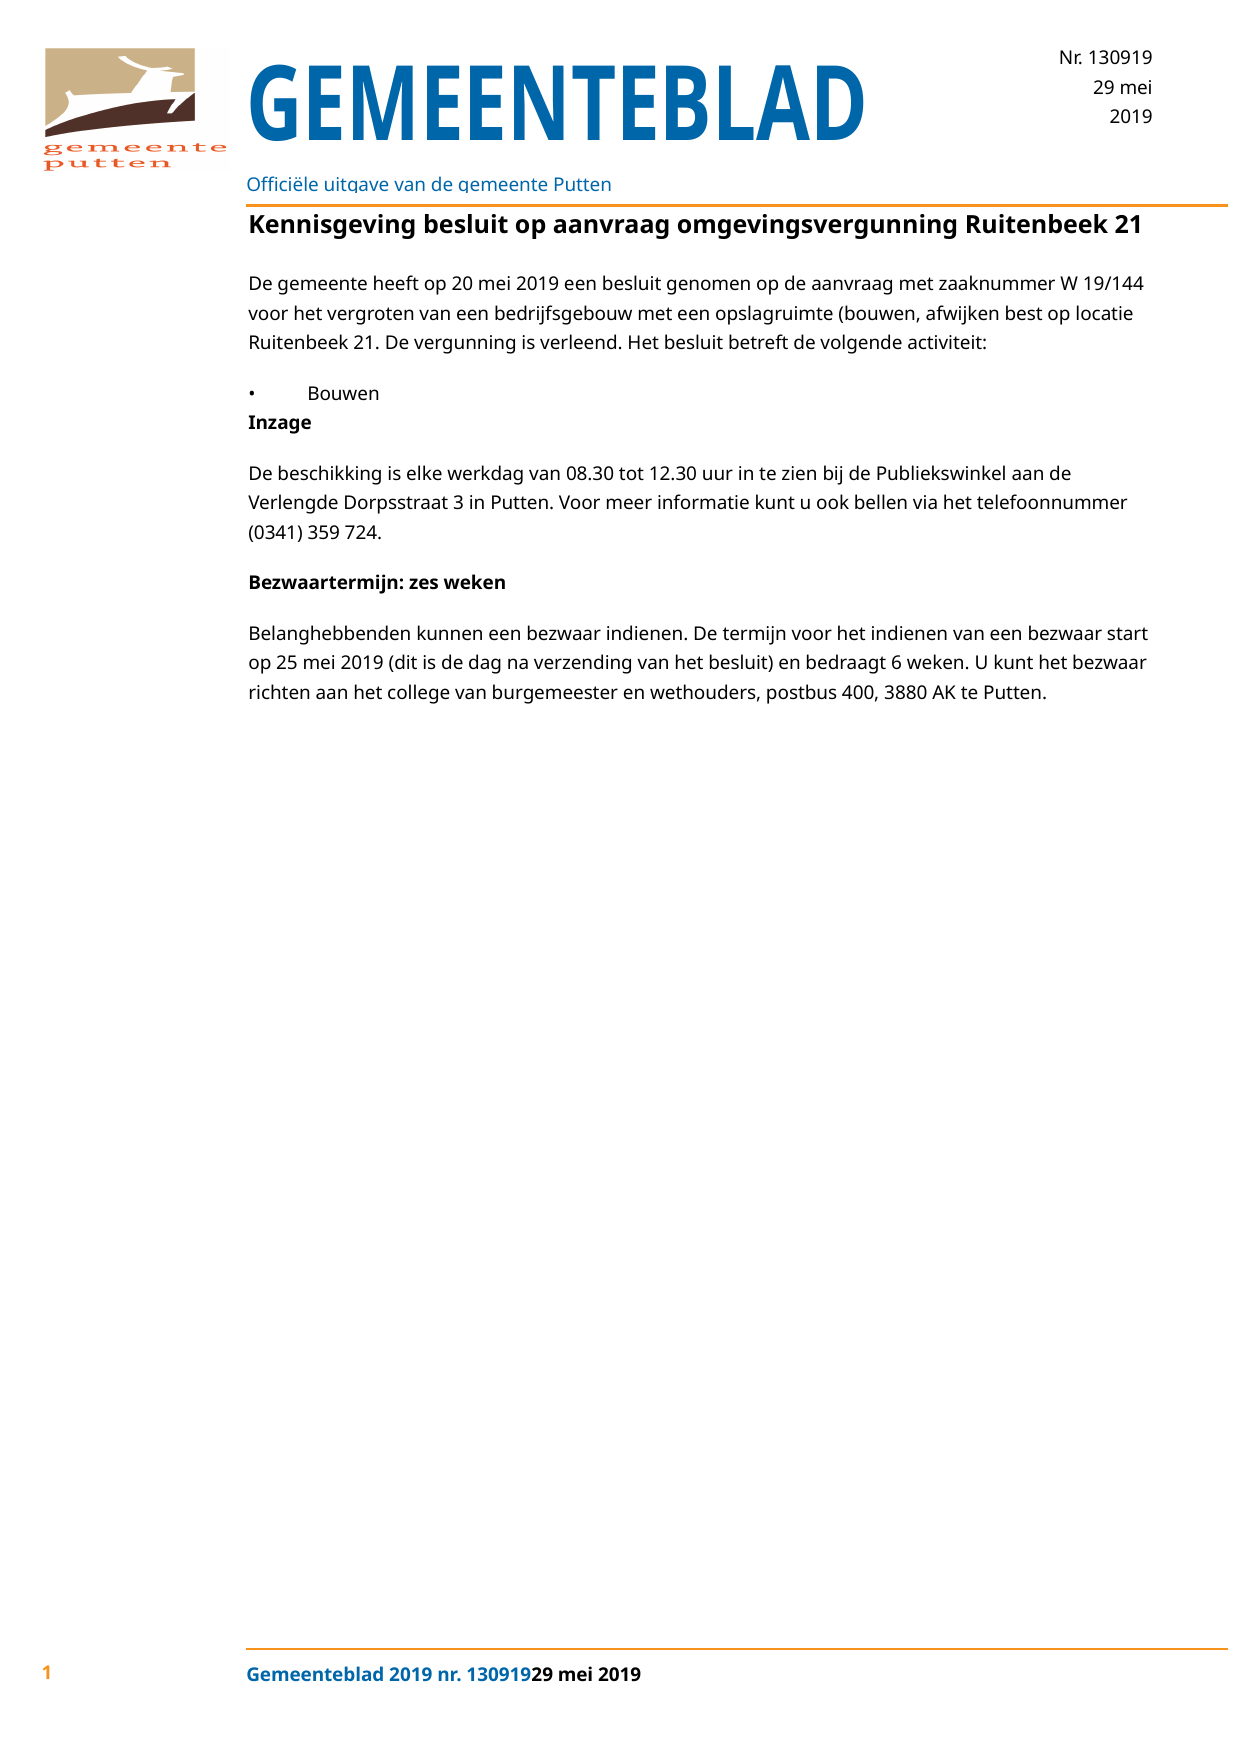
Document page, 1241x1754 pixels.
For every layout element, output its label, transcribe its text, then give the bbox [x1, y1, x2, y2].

text De beschikking is elke werkdag van 08.30 tot 12.30 uur in te zien bij de Publiekswinkel aan de Verlengde Dorpsstraat 3 in Putten. Voor meer informatie kunt u ook bellen via het telefoonnummer (0341) 359 724. [248, 460, 1152, 545]
text Bezwaartermijn: zes weken [248, 569, 1152, 595]
text Belanghebbenden kunnen een bezwaar indienen. De termijn voor het indienen van een bezwaar start op 25 mei 2019 (dit is de dag na verzending van het besluit) en bedraagt 6 weken. U kunt het bezwaar richten aan het college van burgemeester en wethouders, postbus 400, 3880 AK te Putten. [248, 620, 1152, 705]
picture [41, 47, 231, 172]
text Kennisgeving besluit op aanvraag omgevingsvergunning Ruitenbeek 21 [248, 207, 1152, 241]
text Inzage [248, 409, 1152, 435]
text De gemeente heeft op 20 mei 2019 een besluit genomen op de aanvraag met zaaknummer W 19/144 voor het vergroten van een bedrijfsgebouw met een opslagruimte (bouwen, afwijken best op locatie Ruitenbeek 21. De vergunning is verleend. Het besluit betreft de volgende activiteit: [248, 270, 1152, 355]
list Bouwen [248, 380, 1152, 406]
